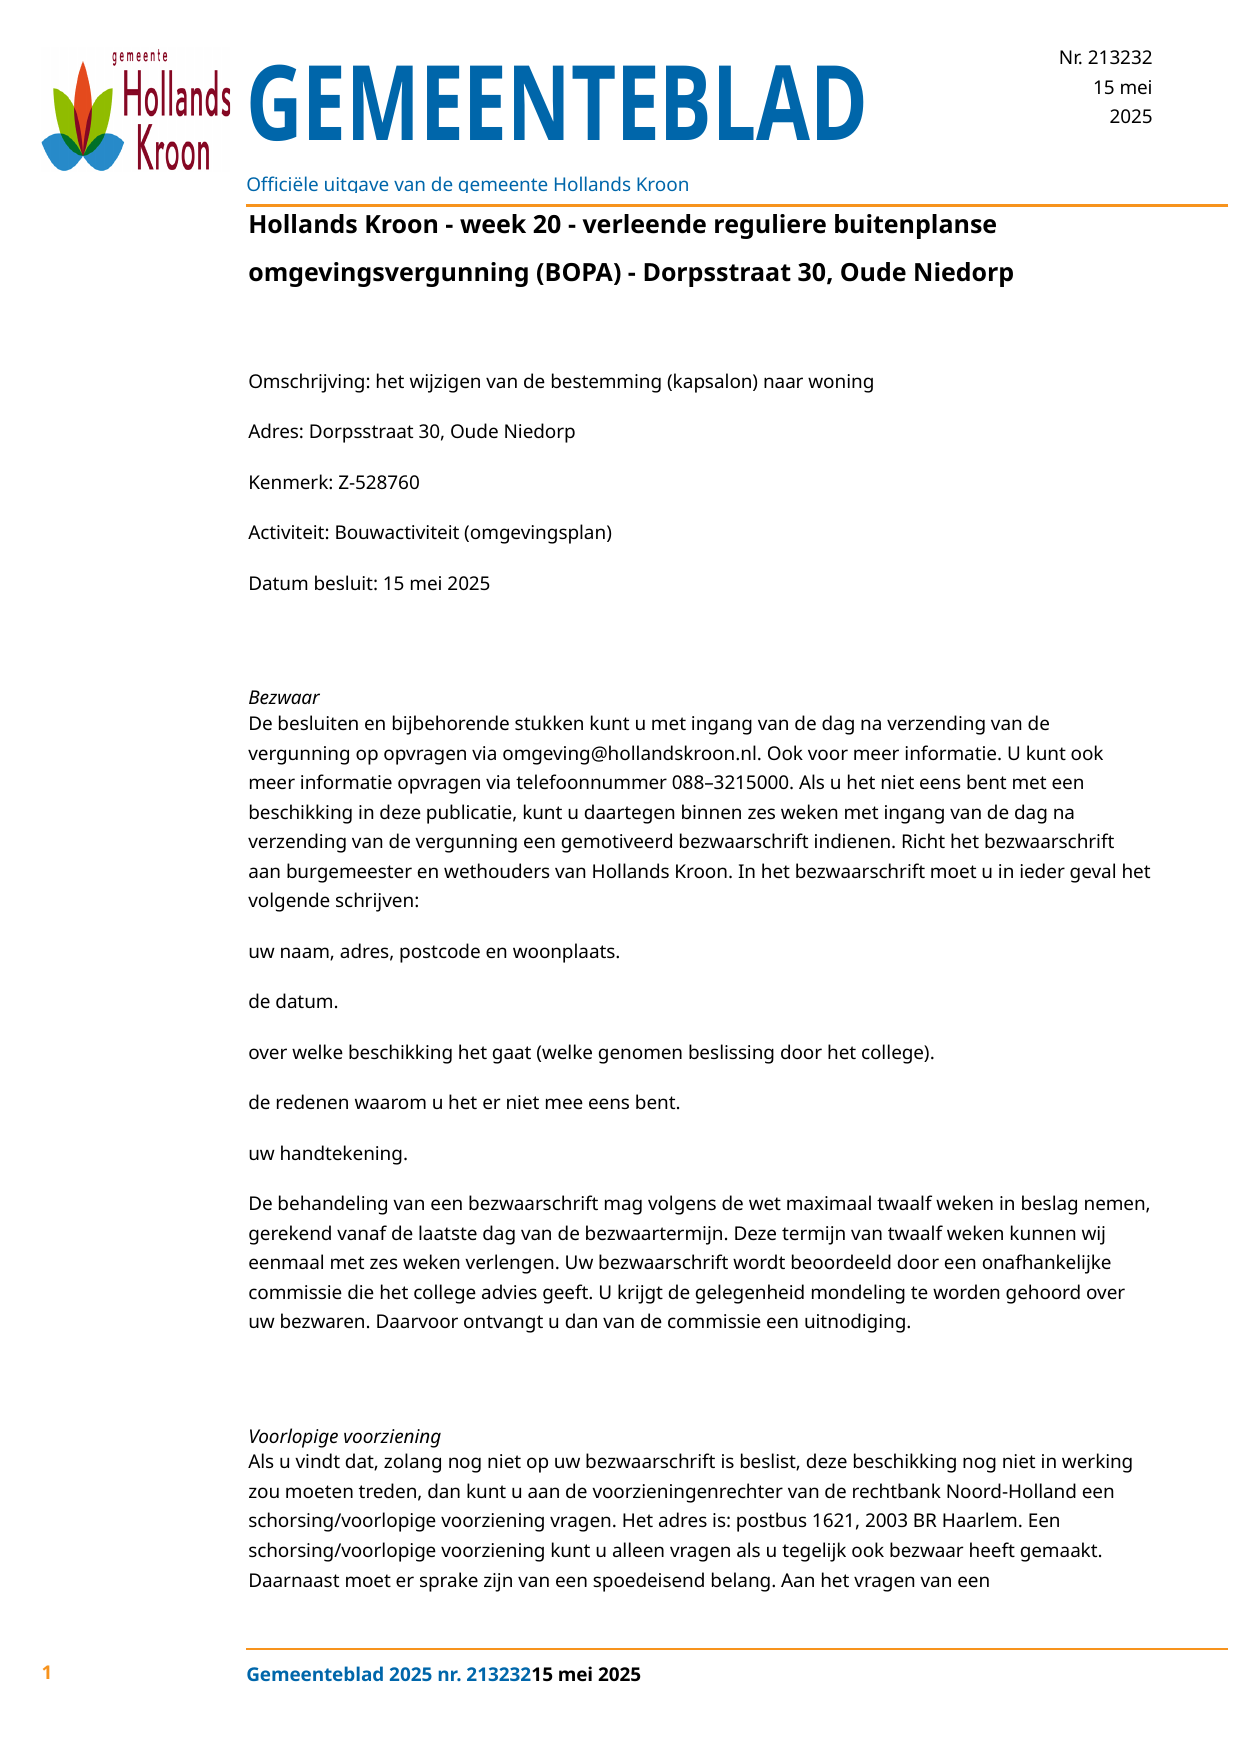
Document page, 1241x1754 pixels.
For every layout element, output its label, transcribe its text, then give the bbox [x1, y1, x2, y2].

text over welke beschikking het gaat (welke genomen beslissing door het college). [248, 1039, 1152, 1064]
text Hollands Kroon - week 20 - verleende reguliere buitenplanse omgevingsvergunning (BOPA) - Dorpsstraat 30, Oude Niedorp [248, 207, 1152, 288]
picture [41, 47, 231, 172]
text Activiteit: Bouwactiviteit (omgevingsplan) [248, 519, 1152, 545]
text Voorlopige voorziening [248, 1423, 1152, 1448]
text Datum besluit: 15 mei 2025 [248, 570, 1152, 596]
text de redenen waarom u het er niet mee eens bent. [248, 1089, 1152, 1115]
text de datum. [248, 988, 1152, 1014]
text De behandeling van een bezwaarschrift mag volgens de wet maximaal twaalf weken in beslag nemen, gerekend vanaf de laatste dag van de bezwaartermijn. Deze termijn van twaalf weken kunnen wij eenmaal met zes weken verlengen. Uw bezwaarschrift wordt beoordeeld door een onafhankelijke commissie die het college advies geeft. U krijgt de gelegenheid mondeling te worden gehoord over uw bezwaren. Daarvoor ontvangt u dan van de commissie een uitnodiging. [248, 1190, 1152, 1334]
text De besluiten en bijbehorende stukken kunt u met ingang van de dag na verzending van de vergunning op opvragen via omgeving@hollandskroon.nl. Ook voor meer informatie. U kunt ook meer informatie opvragen via telefoonnummer 088–3215000. Als u het niet eens bent met een beschikking in deze publicatie, kunt u daartegen binnen zes weken met ingang van de dag na verzending van de vergunning een gemotiveerd bezwaarschrift indienen. Richt het bezwaarschrift aan burgemeester en wethouders van Hollands Kroon. In het bezwaarschrift moet u in ieder geval het volgende schrijven: [248, 710, 1152, 913]
text Omschrijving: het wijzigen van de bestemming (kapsalon) naar woning [248, 368, 1152, 394]
text Adres: Dorpsstraat 30, Oude Niedorp [248, 419, 1152, 444]
text uw handtekening. [248, 1140, 1152, 1165]
text Kenmerk: Z-528760 [248, 469, 1152, 495]
text uw naam, adres, postcode en woonplaats. [248, 938, 1152, 964]
text Als u vindt dat, zolang nog niet op uw bezwaarschrift is beslist, deze beschikking nog niet in werking zou moeten treden, dan kunt u aan de voorzieningenrechter van de rechtbank Noord-Holland een schorsing/voorlopige voorziening vragen. Het adres is: postbus 1621, 2003 BR Haarlem. Een schorsing/voorlopige voorziening kunt u alleen vragen als u tegelijk ook bezwaar heeft gemaakt. Daarnaast moet er sprake zijn van een spoedeisend belang. Aan het vragen van een [248, 1448, 1152, 1593]
text Bezwaar [248, 684, 1152, 710]
